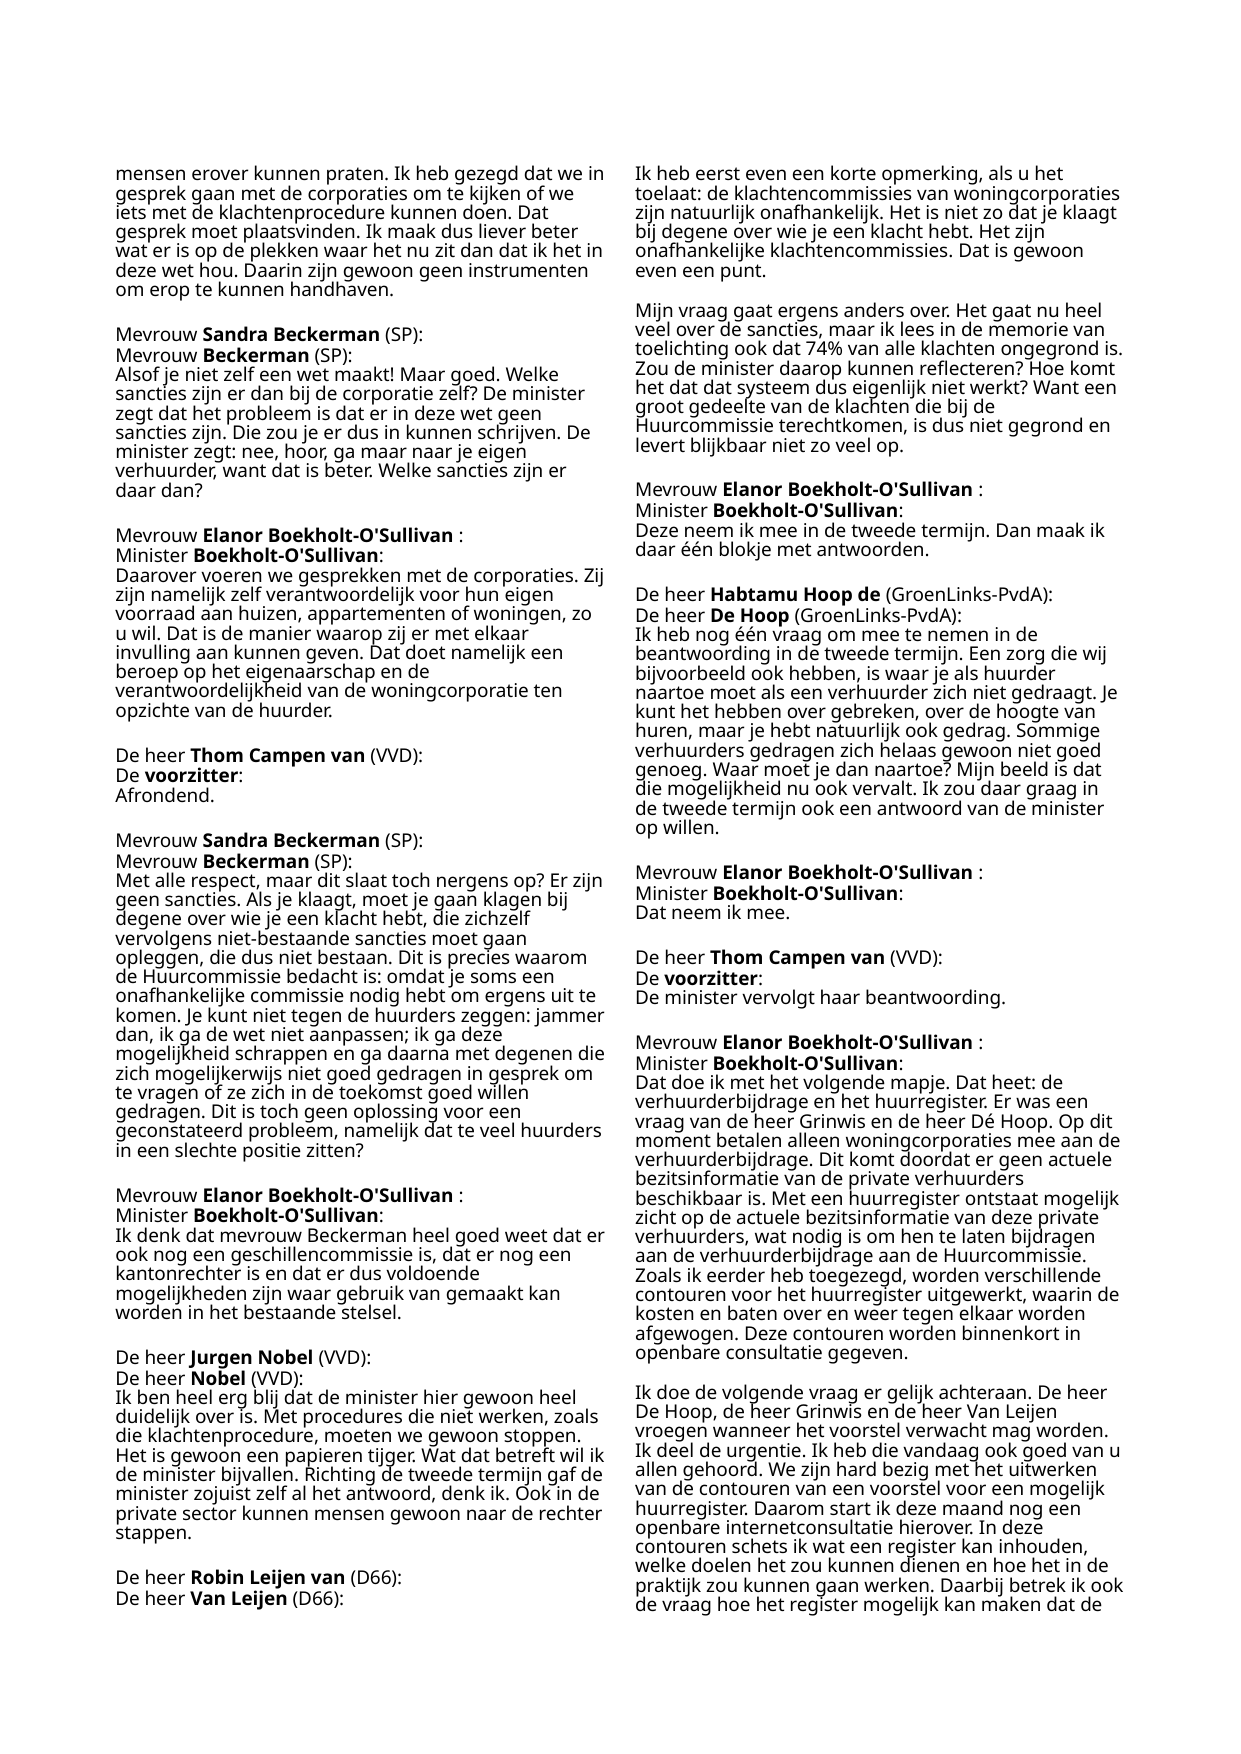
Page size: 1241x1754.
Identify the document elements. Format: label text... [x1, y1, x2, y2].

text Afrondend. [115, 787, 605, 806]
text Mijn vraag gaat ergens anders over. Het gaat nu heel veel over de sancties, maar ik lees in de memorie van toelichting ook dat 74% van alle klachten ongegrond is. Zou de minister daarop kunnen reflecteren? Hoe komt het dat dat systeem dus eigenlijk niet werkt? Want een groot gedeelte van de klachten die bij de Huurcommissie terechtkomen, is dus niet gegrond en levert blijkbaar niet zo veel op. [635, 302, 1125, 456]
text De minister vervolgt haar beantwoording. [635, 989, 1125, 1008]
text Alsof je niet zelf een wet maakt! Maar goed. Welke sancties zijn er dan bij de corporatie zelf? De minister zegt dat het probleem is dat er in deze wet geen sancties zijn. Die zou je er dus in kunnen schrijven. De minister zegt: nee, hoor, ga maar naar je eigen verhuurder, want dat is beter. Welke sancties zijn er daar dan? [115, 366, 605, 501]
text Mevrouw Sandra Beckerman (SP): [115, 321, 605, 347]
text mensen erover kunnen praten. Ik heb gezegd dat we in gesprek gaan met de corporaties om te kijken of we iets met de klachtenprocedure kunnen doen. Dat gesprek moet plaatsvinden. Ik maak dus liever beter wat er is op de plekken waar het nu zit dan dat ik het in deze wet hou. Daarin zijn gewoon geen instrumenten om erop te kunnen handhaven. [115, 165, 605, 300]
text De heer Habtamu Hoop de (GroenLinks-PvdA): [635, 581, 1125, 607]
text Ik doe de volgende vraag er gelijk achteraan. De heer De Hoop, de heer Grinwis en de heer Van Leijen vroegen wanneer het voorstel verwacht mag worden. Ik deel de urgentie. Ik heb die vandaag ook goed van u allen gehoord. We zijn hard bezig met het uitwerken van de contouren van een voorstel voor een mogelijk huurregister. Daarom start ik deze maand nog een openbare internetconsultatie hierover. In deze contouren schets ik wat een register kan inhouden, welke doelen het zou kunnen dienen en hoe het in de praktijk zou kunnen gaan werken. Daarbij betrek ik ook de vraag hoe het register mogelijk kan maken dat de [635, 1384, 1125, 1615]
text De voorzitter: [115, 767, 605, 787]
text Ik heb nog één vraag om mee te nemen in de beantwoording in de tweede termijn. Een zorg die wij bijvoorbeeld ook hebben, is waar je als huurder naartoe moet als een verhuurder zich niet gedraagt. Je kunt het hebben over gebreken, over de hoogte van huren, maar je hebt natuurlijk ook gedrag. Sommige verhuurders gedragen zich helaas gewoon niet goed genoeg. Waar moet je dan naartoe? Mijn beeld is dat die mogelijkheid nu ook vervalt. Ik zou daar graag in de tweede termijn ook een antwoord van de minister op willen. [635, 626, 1125, 838]
text Deze neem ik mee in de tweede termijn. Dan maak ik daar één blokje met antwoorden. [635, 522, 1125, 560]
text Minister Boekholt-O'Sullivan: [635, 502, 1125, 522]
text De heer Thom Campen van (VVD): [635, 944, 1125, 970]
text Minister Boekholt-O'Sullivan: [635, 1055, 1125, 1074]
text Mevrouw Elanor Boekholt-O'Sullivan : [635, 859, 1125, 884]
text Mevrouw Beckerman (SP): [115, 853, 605, 872]
text De heer Van Leijen (D66): [115, 1590, 605, 1609]
text Mevrouw Elanor Boekholt-O'Sullivan : [115, 522, 605, 547]
text Ik heb eerst even een korte opmerking, als u het toelaat: de klachtencommissies van woningcorporaties zijn natuurlijk onafhankelijk. Het is niet zo dat je klaagt bij degene over wie je een klacht hebt. Het zijn onafhankelijke klachtencommissies. Dat is gewoon even een punt. [635, 165, 1125, 281]
text Mevrouw Sandra Beckerman (SP): [115, 827, 605, 853]
text De heer Robin Leijen van (D66): [115, 1564, 605, 1590]
text Minister Boekholt-O'Sullivan: [115, 547, 605, 567]
text Daarover voeren we gesprekken met de corporaties. Zij zijn namelijk zelf verantwoordelijk voor hun eigen voorraad aan huizen, appartementen of woningen, zo u wil. Dat is de manier waarop zij er met elkaar invulling aan kunnen geven. Dat doet namelijk een beroep op het eigenaarschap en de verantwoordelijkheid van de woningcorporatie ten opzichte van de huurder. [115, 567, 605, 721]
text Mevrouw Elanor Boekholt-O'Sullivan : [115, 1182, 605, 1207]
text Met alle respect, maar dit slaat toch nergens op? Er zijn geen sancties. Als je klaagt, moet je gaan klagen bij degene over wie je een klacht hebt, die zichzelf vervolgens niet-bestaande sancties moet gaan opleggen, die dus niet bestaan. Dit is precies waarom de Huurcommissie bedacht is: omdat je soms een onafhankelijke commissie nodig hebt om ergens uit te komen. Je kunt niet tegen de huurders zeggen: jammer dan, ik ga de wet niet aanpassen; ik ga deze mogelijkheid schrappen en ga daarna met degenen die zich mogelijkerwijs niet goed gedragen in gesprek om te vragen of ze zich in de toekomst goed willen gedragen. Dit is toch geen oplossing voor een geconstateerd probleem, namelijk dat te veel huurders in een slechte positie zitten? [115, 872, 605, 1161]
text De heer Nobel (VVD): [115, 1370, 605, 1389]
text De heer Jurgen Nobel (VVD): [115, 1344, 605, 1370]
text De heer De Hoop (GroenLinks-PvdA): [635, 607, 1125, 626]
text De heer Thom Campen van (VVD): [115, 742, 605, 767]
text Ik ben heel erg blij dat de minister hier gewoon heel duidelijk over is. Met procedures die niet werken, zoals die klachtenprocedure, moeten we gewoon stoppen. Het is gewoon een papieren tijger. Wat dat betreft wil ik de minister bijvallen. Richting de tweede termijn gaf de minister zojuist zelf al het antwoord, denk ik. Ook in de private sector kunnen mensen gewoon naar de rechter stappen. [115, 1389, 605, 1543]
text Mevrouw Elanor Boekholt-O'Sullivan : [635, 477, 1125, 502]
text Mevrouw Beckerman (SP): [115, 347, 605, 366]
text Mevrouw Elanor Boekholt-O'Sullivan : [635, 1029, 1125, 1055]
text De voorzitter: [635, 970, 1125, 989]
text Ik denk dat mevrouw Beckerman heel goed weet dat er ook nog een geschillencommissie is, dat er nog een kantonrechter is en dat er dus voldoende mogelijkheden zijn waar gebruik van gemaakt kan worden in het bestaande stelsel. [115, 1227, 605, 1323]
text Dat neem ik mee. [635, 904, 1125, 923]
text Minister Boekholt-O'Sullivan: [635, 884, 1125, 904]
text Dat doe ik met het volgende mapje. Dat heet: de verhuurderbijdrage en het huurregister. Er was een vraag van de heer Grinwis en de heer Dé Hoop. Op dit moment betalen alleen woningcorporaties mee aan de verhuurderbijdrage. Dit komt doordat er geen actuele bezitsinformatie van de private verhuurders beschikbaar is. Met een huurregister ontstaat mogelijk zicht op de actuele bezitsinformatie van deze private verhuurders, wat nodig is om hen te laten bijdragen aan de verhuurderbijdrage aan de Huurcommissie. Zoals ik eerder heb toegezegd, worden verschillende contouren voor het huurregister uitgewerkt, waarin de kosten en baten over en weer tegen elkaar worden afgewogen. Deze contouren worden binnenkort in openbare consultatie gegeven. [635, 1074, 1125, 1363]
text Minister Boekholt-O'Sullivan: [115, 1207, 605, 1227]
